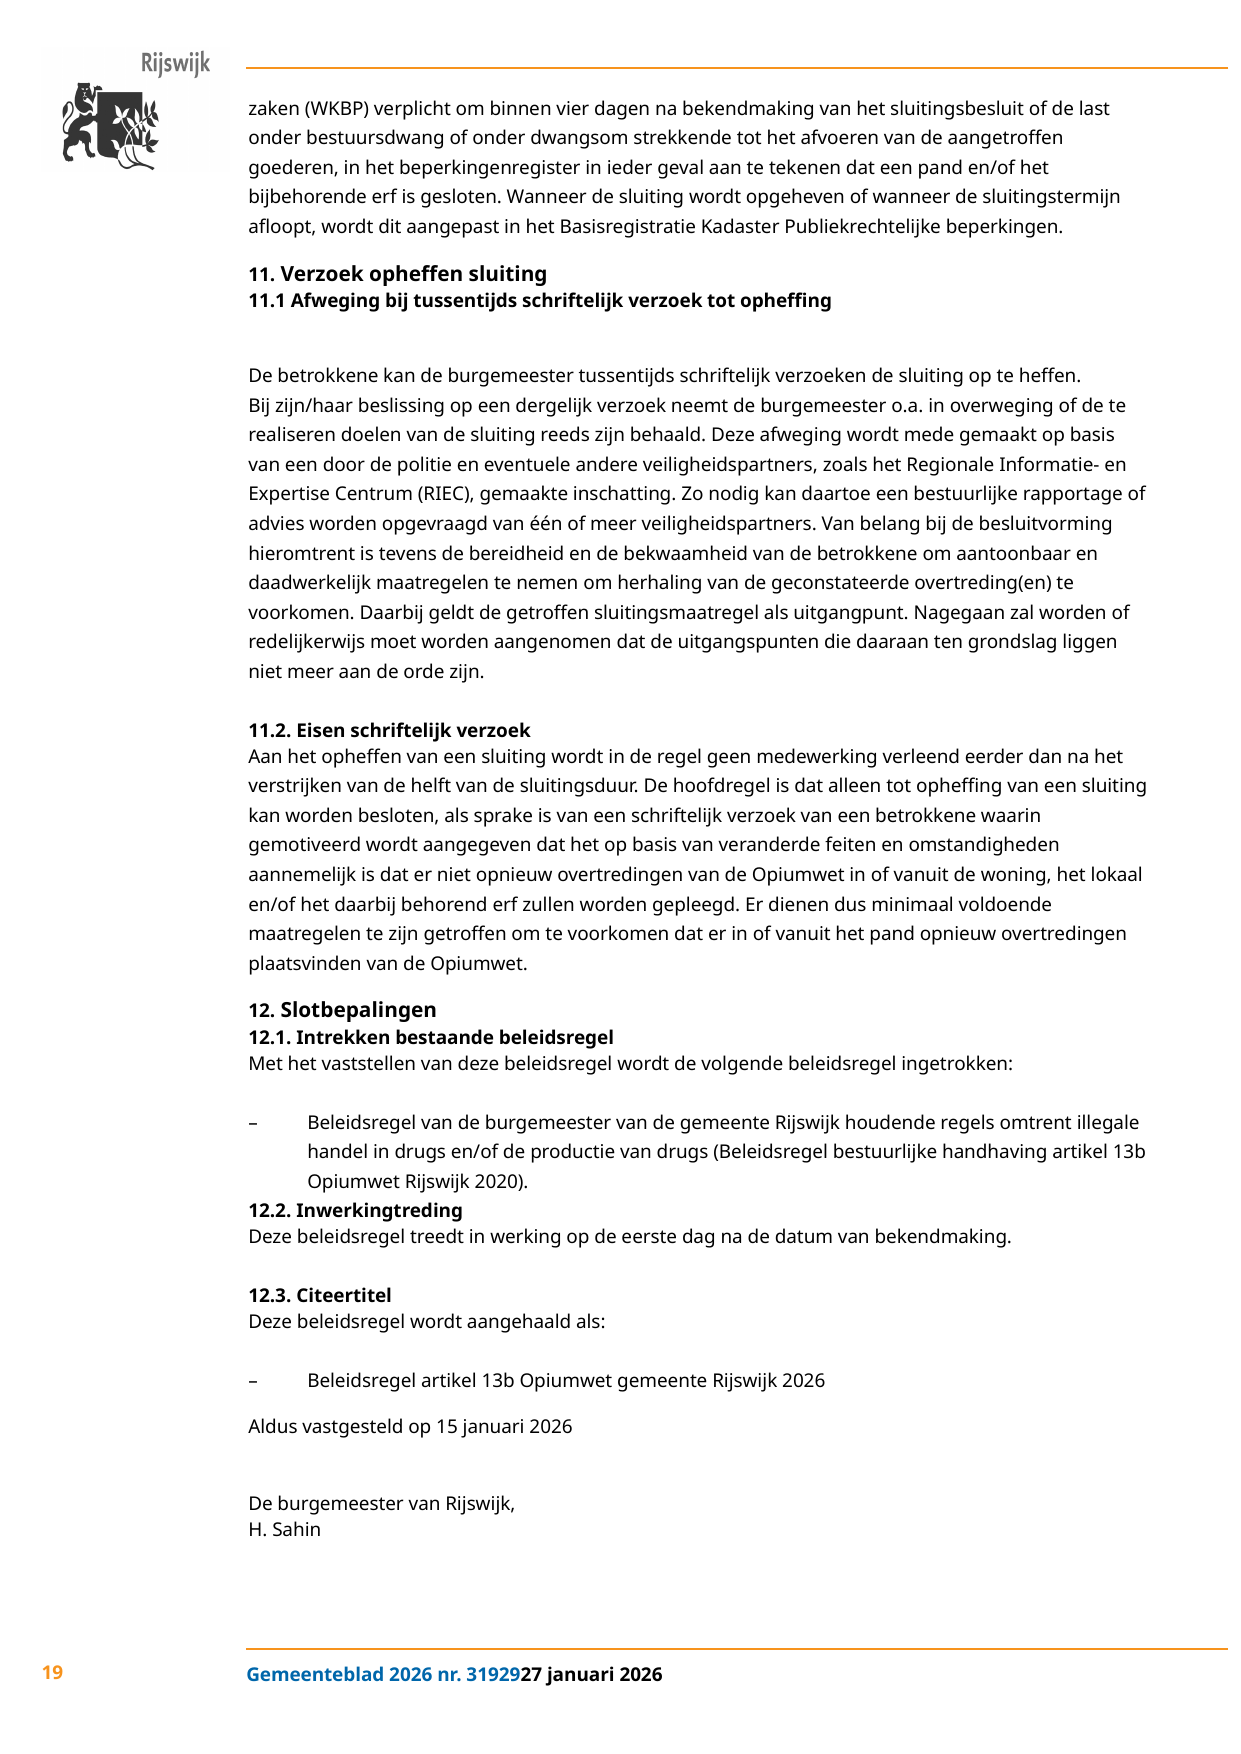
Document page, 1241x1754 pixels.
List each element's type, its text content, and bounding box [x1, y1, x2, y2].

list Beleidsregel van de burgemeester van de gemeente Rijswijk houdende regels omtrent illegale handel in drugs en/of de productie van drugs (Beleidsregel bestuurlijke handhaving artikel 13b Opiumwet Rijswijk 2020). [248, 1109, 1152, 1194]
text 11.2. Eisen schriftelijk verzoek [248, 717, 1152, 743]
text Bij zijn/haar beslissing op een dergelijk verzoek neemt de burgemeester o.a. in overweging of de te realiseren doelen van de sluiting reeds zijn behaald. Deze afweging wordt mede gemaakt op basis van een door de politie en eventuele andere veiligheidspartners, zoals het Regionale Informatie- en Expertise Centrum (RIEC), gemaakte inschatting. Zo nodig kan daartoe een bestuurlijke rapportage of advies worden opgevraagd van één of meer veiligheidspartners. Van belang bij de besluitvorming hieromtrent is tevens de bereidheid en de bekwaamheid van de betrokkene om aantoonbaar en daadwerkelijk maatregelen te nemen om herhaling van de geconstateerde overtreding(en) te voorkomen. Daarbij geldt de getroffen sluitingsmaatregel als uitgangpunt. Nagegaan zal worden of redelijkerwijs moet worden aangenomen dat de uitgangspunten die daaraan ten grondslag liggen niet meer aan de orde zijn. [248, 392, 1152, 684]
text zaken (WKBP) verplicht om binnen vier dagen na bekendmaking van het sluitingsbesluit of de last onder bestuursdwang of onder dwangsom strekkende tot het afvoeren van de aangetroffen goederen, in het beperkingenregister in ieder geval aan te tekenen dat een pand en/of het bijbehorende erf is gesloten. Wanneer de sluiting wordt opgeheven of wanneer de sluitingstermijn afloopt, wordt dit aangepast in het Basisregistratie Kadaster Publiekrechtelijke beperkingen. [248, 95, 1152, 239]
text Aldus vastgesteld op 15 januari 2026 [248, 1413, 1152, 1439]
text Deze beleidsregel wordt aangehaald als: [248, 1308, 1152, 1334]
text 12. Slotbepalingen [248, 996, 1152, 1024]
text Aan het opheffen van een sluiting wordt in de regel geen medewerking verleend eerder dan na het verstrijken van de helft van de sluitingsduur. De hoofdregel is dat alleen tot opheffing van een sluiting kan worden besloten, als sprake is van een schriftelijk verzoek van een betrokkene waarin gemotiveerd wordt aangegeven dat het op basis van veranderde feiten en omstandigheden aannemelijk is dat er niet opnieuw overtredingen van de Opiumwet in of vanuit de woning, het lokaal en/of het daarbij behorend erf zullen worden gepleegd. Er dienen dus minimaal voldoende maatregelen te zijn getroffen om te voorkomen dat er in of vanuit het pand opnieuw overtredingen plaatsvinden van de Opiumwet. [248, 743, 1152, 976]
text Met het vaststellen van deze beleidsregel wordt de volgende beleidsregel ingetrokken: [248, 1050, 1152, 1076]
text H. Sahin [248, 1516, 1152, 1542]
text De betrokkene kan de burgemeester tussentijds schriftelijk verzoeken de sluiting op te heffen. [248, 362, 1152, 388]
text Deze beleidsregel treedt in werking op de eerste dag na de datum van bekendmaking. [248, 1223, 1152, 1249]
list Beleidsregel artikel 13b Opiumwet gemeente Rijswijk 2026 [248, 1367, 1152, 1393]
text 12.1. Intrekken bestaande beleidsregel [248, 1024, 1152, 1050]
picture [41, 47, 231, 172]
text 11.1 Afweging bij tussentijds schriftelijk verzoek tot opheffing [248, 287, 1152, 313]
text 12.2. Inwerkingtreding [248, 1198, 1152, 1223]
text De burgemeester van Rijswijk, [248, 1490, 1152, 1516]
text 11. Verzoek opheffen sluiting [248, 259, 1152, 287]
text 12.3. Citeertitel [248, 1283, 1152, 1308]
